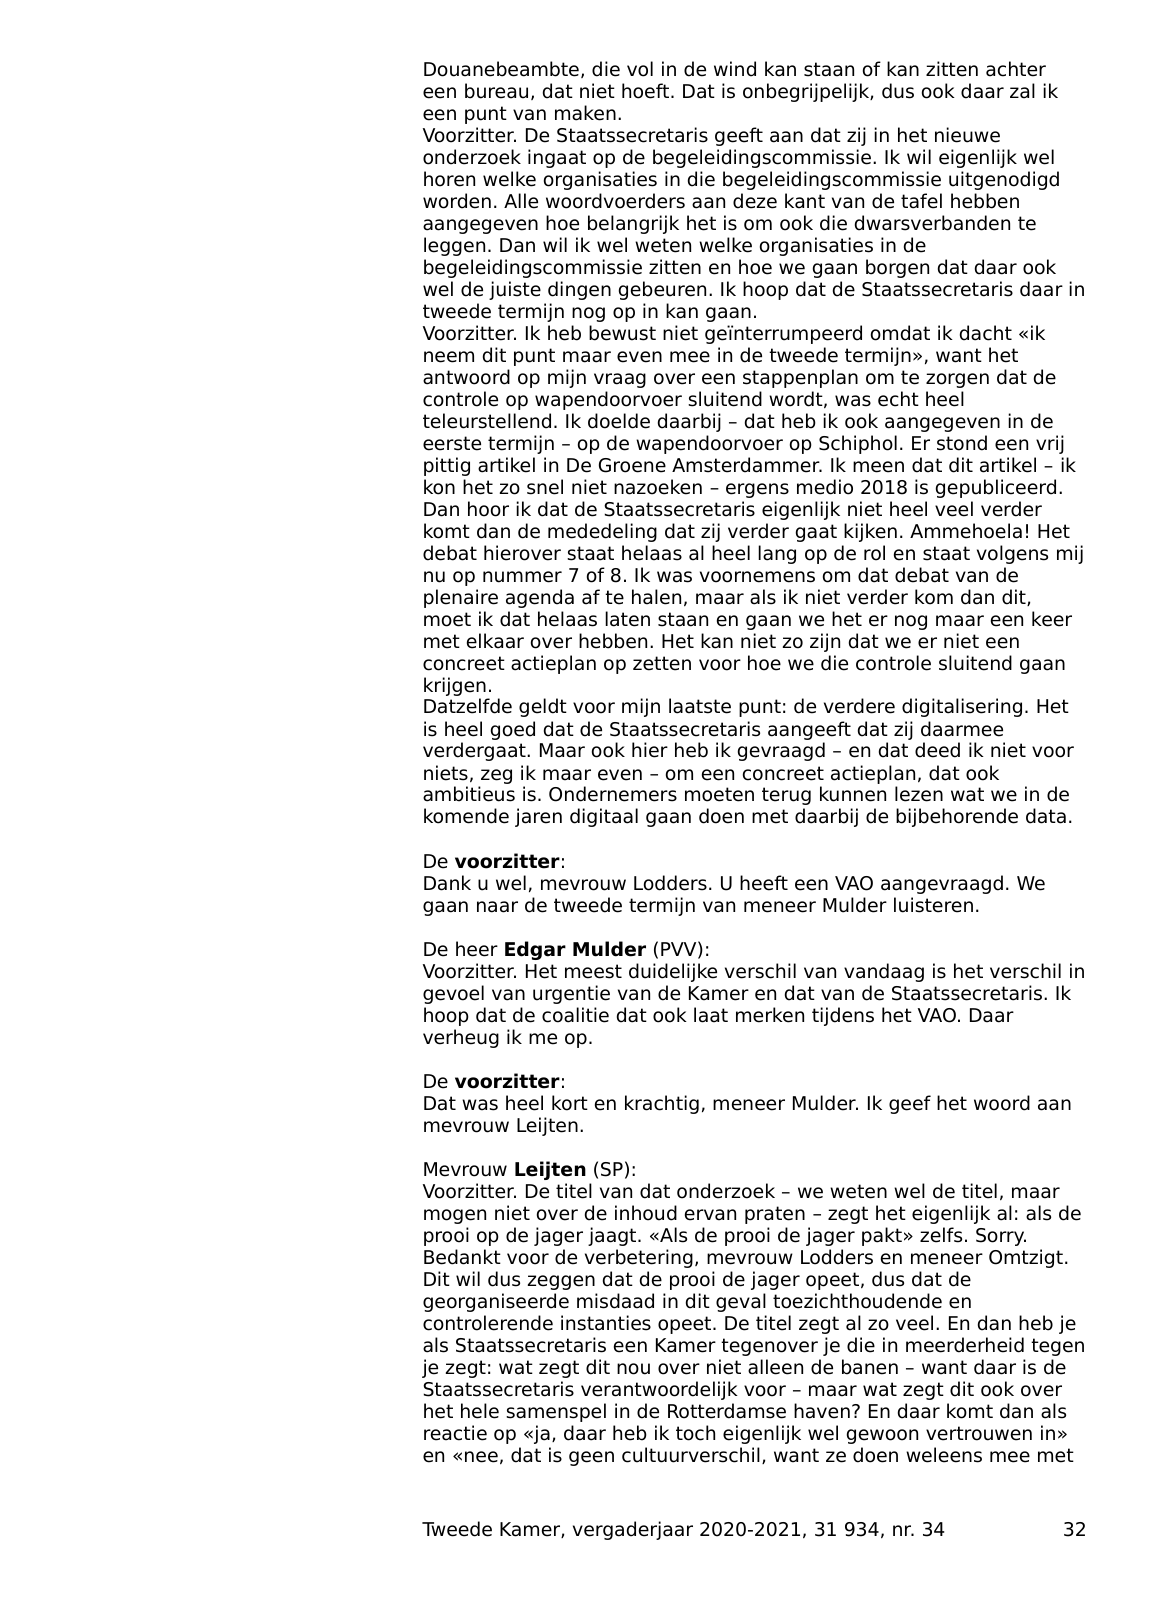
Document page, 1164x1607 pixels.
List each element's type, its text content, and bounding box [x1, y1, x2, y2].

text De voorzitter: [422, 851, 1087, 872]
text Dat was heel kort en krachtig, meneer Mulder. Ik geef het woord aan mevrouw Leijten. [422, 1093, 1087, 1137]
text Voorzitter. Het meest duidelijke verschil van vandaag is het verschil in gevoel van urgentie van de Kamer en dat van de Staatssecretaris. Ik hoop dat de coalitie dat ook laat merken tijdens het VAO. Daar verheug ik me op. [422, 961, 1087, 1048]
text Voorzitter. De Staatssecretaris geeft aan dat zij in het nieuwe onderzoek ingaat op de begeleidingscommissie. Ik wil eigenlijk wel horen welke organisaties in die begeleidingscommissie uitgenodigd worden. Alle woordvoerders aan deze kant van de tafel hebben aangegeven hoe belangrijk het is om ook die dwarsverbanden te leggen. Dan wil ik wel weten welke organisaties in de begeleidingscommissie zitten en hoe we gaan borgen dat daar ook wel de juiste dingen gebeuren. Ik hoop dat de Staatssecretaris daar in tweede termijn nog op in kan gaan. [422, 125, 1087, 323]
text De voorzitter: [422, 1071, 1087, 1093]
text Voorzitter. De titel van dat onderzoek – we weten wel de titel, maar mogen niet over de inhoud ervan praten – zegt het eigenlijk al: als de prooi op de jager jaagt. «Als de prooi de jager pakt» zelfs. Sorry. Bedankt voor de verbetering, mevrouw Lodders en meneer Omtzigt. Dit wil dus zeggen dat de prooi de jager opeet, dus dat de georganiseerde misdaad in dit geval toezichthoudende en controlerende instanties opeet. De titel zegt al zo veel. En dan heb je als Staatssecretaris een Kamer tegenover je die in meerderheid tegen je zegt: wat zegt dit nou over niet alleen de banen – want daar is de Staatssecretaris verantwoordelijk voor – maar wat zegt dit ook over het hele samenspel in de Rotterdamse haven? En daar komt dan als reactie op «ja, daar heb ik toch eigenlijk wel gewoon vertrouwen in» en «nee, dat is geen cultuurverschil, want ze doen weleens mee met [422, 1181, 1087, 1467]
text Douanebeambte, die vol in de wind kan staan of kan zitten achter een bureau, dat niet hoeft. Dat is onbegrijpelijk, dus ook daar zal ik een punt van maken. [422, 59, 1087, 125]
text Voorzitter. Ik heb bewust niet geïnterrumpeerd omdat ik dacht «ik neem dit punt maar even mee in de tweede termijn», want het antwoord op mijn vraag over een stappenplan om te zorgen dat de controle op wapendoorvoer sluitend wordt, was echt heel teleurstellend. Ik doelde daarbij – dat heb ik ook aangegeven in de eerste termijn – op de wapendoorvoer op Schiphol. Er stond een vrij pittig artikel in De Groene Amsterdammer. Ik meen dat dit artikel – ik kon het zo snel niet nazoeken – ergens medio 2018 is gepubliceerd. Dan hoor ik dat de Staatssecretaris eigenlijk niet heel veel verder komt dan de mededeling dat zij verder gaat kijken. Ammehoela! Het debat hierover staat helaas al heel lang op de rol en staat volgens mij nu op nummer 7 of 8. Ik was voornemens om dat debat van de plenaire agenda af te halen, maar als ik niet verder kom dan dit, moet ik dat helaas laten staan en gaan we het er nog maar een keer met elkaar over hebben. Het kan niet zo zijn dat we er niet een concreet actieplan op zetten voor hoe we die controle sluitend gaan krijgen. [422, 323, 1087, 696]
text Datzelfde geldt voor mijn laatste punt: de verdere digitalisering. Het is heel goed dat de Staatssecretaris aangeeft dat zij daarmee verdergaat. Maar ook hier heb ik gevraagd – en dat deed ik niet voor niets, zeg ik maar even – om een concreet actieplan, dat ook ambitieus is. Ondernemers moeten terug kunnen lezen wat we in de komende jaren digitaal gaan doen met daarbij de bijbehorende data. [422, 696, 1087, 828]
text Dank u wel, mevrouw Lodders. U heeft een VAO aangevraagd. We gaan naar de tweede termijn van meneer Mulder luisteren. [422, 872, 1087, 916]
text De heer Edgar Mulder (PVV): [422, 939, 1087, 961]
text Mevrouw Leijten (SP): [422, 1159, 1087, 1181]
